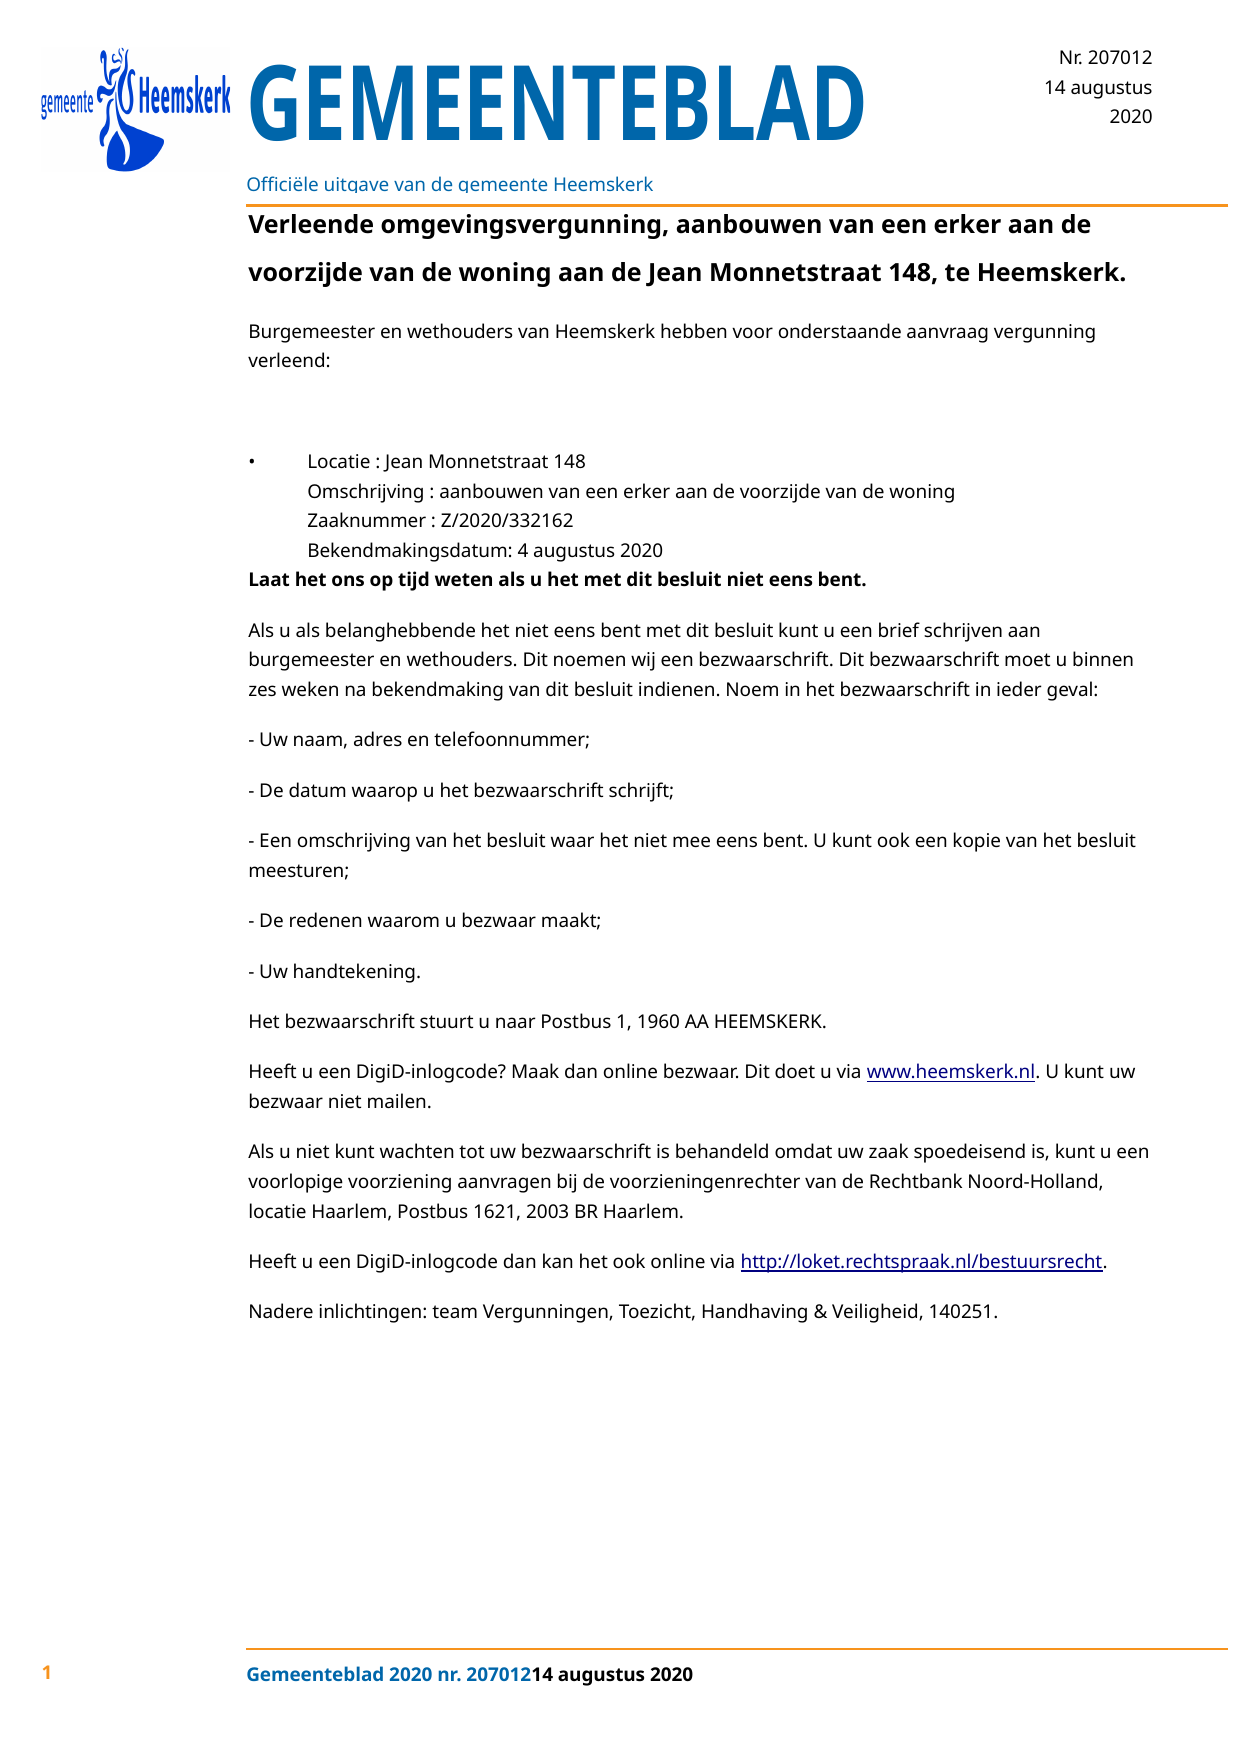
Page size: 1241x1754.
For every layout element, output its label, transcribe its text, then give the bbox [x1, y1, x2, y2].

text Als u niet kunt wachten tot uw bezwaarschrift is behandeld omdat uw zaak spoedeisend is, kunt u een voorlopige voorziening aanvragen bij de voorzieningenrechter van de Rechtbank Noord-Holland, locatie Haarlem, Postbus 1621, 2003 BR Haarlem. [248, 1139, 1152, 1224]
list Zaaknummer : Z/2020/332162 [248, 507, 1152, 533]
text - Uw naam, adres en telefoonnummer; [248, 727, 1152, 752]
text Burgemeester en wethouders van Heemskerk hebben voor onderstaande aanvraag vergunning verleend: [248, 318, 1152, 373]
text - De datum waarop u het bezwaarschrift schrijft; [248, 777, 1152, 803]
text Laat het ons op tijd weten als u het met dit besluit niet eens bent. [248, 567, 1152, 592]
text - Uw handtekening. [248, 958, 1152, 984]
text Het bezwaarschrift stuurt u naar Postbus 1, 1960 AA HEEMSKERK. [248, 1008, 1152, 1034]
list Bekendmakingsdatum: 4 augustus 2020 [248, 537, 1152, 563]
text Als u als belanghebbende het niet eens bent met dit besluit kunt u een brief schrijven aan burgemeester en wethouders. Dit noemen wij een bezwaarschrift. Dit bezwaarschrift moet u binnen zes weken na bekendmaking van dit besluit indienen. Noem in het bezwaarschrift in ieder geval: [248, 617, 1152, 702]
text Heeft u een DigiD-inlogcode dan kan het ook online via http://loket.rechtspraak.nl/bestuursrecht. [248, 1248, 1152, 1274]
text - Een omschrijving van het besluit waar het niet mee eens bent. U kunt ook een kopie van het besluit meesturen; [248, 827, 1152, 883]
text Heeft u een DigiD-inlogcode? Maak dan online bezwaar. Dit doet u via www.heemskerk.nl. U kunt uw bezwaar niet mailen. [248, 1059, 1152, 1114]
text - De redenen waarom u bezwaar maakt; [248, 907, 1152, 933]
list Omschrijving : aanbouwen van een erker aan de voorzijde van de woning [248, 478, 1152, 504]
picture [41, 47, 231, 172]
list Locatie : Jean Monnetstraat 148 [248, 448, 1152, 474]
text Nadere inlichtingen: team Vergunningen, Toezicht, Handhaving & Veiligheid, 140251. [248, 1299, 1152, 1324]
text Verleende omgevingsvergunning, aanbouwen van een erker aan de voorzijde van de woning aan de Jean Monnetstraat 148, te Heemskerk. [248, 207, 1152, 288]
